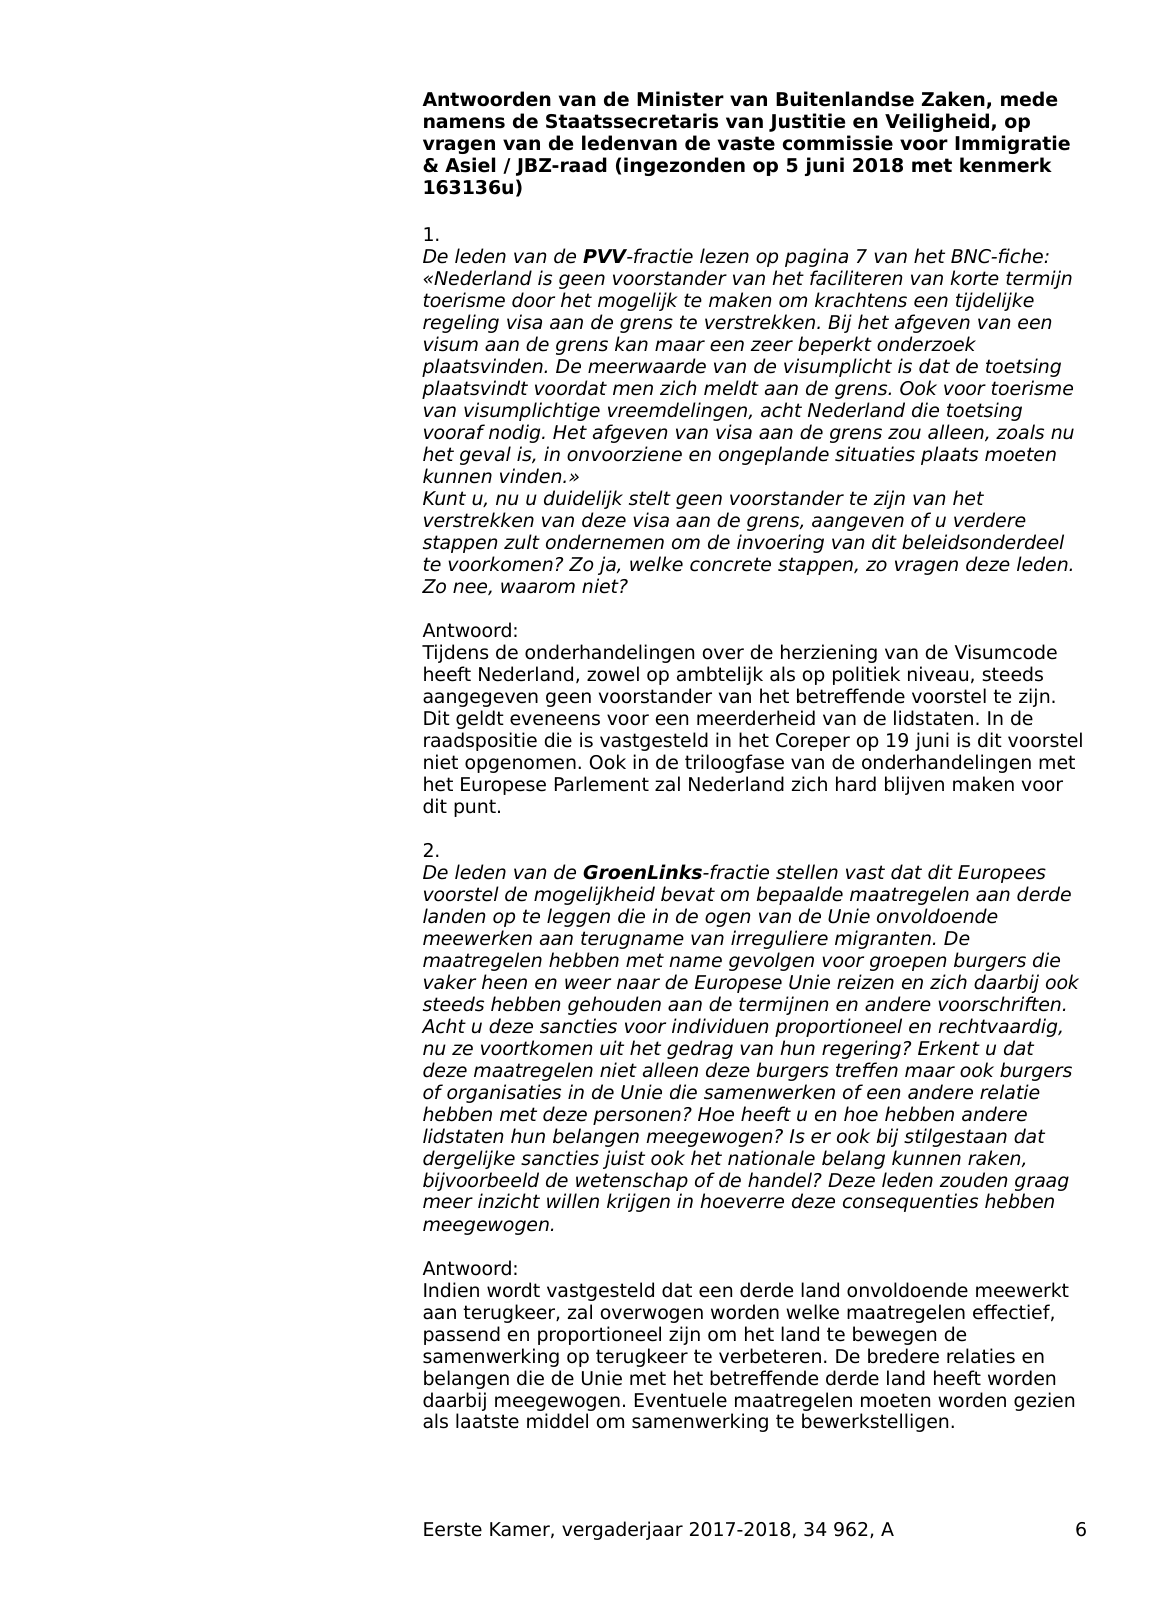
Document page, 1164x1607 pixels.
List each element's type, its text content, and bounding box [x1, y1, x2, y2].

text 1. [422, 224, 1087, 246]
text De leden van de GroenLinks-fractie stellen vast dat dit Europees voorstel de mogelijkheid bevat om bepaalde maatregelen aan derde landen op te leggen die in de ogen van de Unie onvoldoende meewerken aan terugname van irreguliere migranten. De maatregelen hebben met name gevolgen voor groepen burgers die vaker heen en weer naar de Europese Unie reizen en zich daarbij ook steeds hebben gehouden aan de termijnen en andere voorschriften. [422, 862, 1087, 1016]
subtitle Antwoorden van de Minister van Buitenlandse Zaken, mede namens de Staatssecretaris van Justitie en Veiligheid, op vragen van de ledenvan de vaste commissie voor Immigratie & Asiel / JBZ-raad (ingezonden op 5 juni 2018 met kenmerk 163136u) [422, 89, 1087, 199]
text Acht u deze sancties voor individuen proportioneel en rechtvaardig, nu ze voortkomen uit het gedrag van hun regering? Erkent u dat deze maatregelen niet alleen deze burgers treffen maar ook burgers of organisaties in de Unie die samenwerken of een andere relatie hebben met deze personen? Hoe heeft u en hoe hebben andere lidstaten hun belangen meegewogen? Is er ook bij stilgestaan dat dergelijke sancties juist ook het nationale belang kunnen raken, bijvoorbeeld de wetenschap of de handel? Deze leden zouden graag meer inzicht willen krijgen in hoeverre deze consequenties hebben meegewogen. [422, 1016, 1087, 1235]
text Indien wordt vastgesteld dat een derde land onvoldoende meewerkt aan terugkeer, zal overwogen worden welke maatregelen effectief, passend en proportioneel zijn om het land te bewegen de samenwerking op terugkeer te verbeteren. De bredere relaties en belangen die de Unie met het betreffende derde land heeft worden daarbij meegewogen. Eventuele maatregelen moeten worden gezien als laatste middel om samenwerking te bewerkstelligen. [422, 1279, 1087, 1433]
text Antwoord: [422, 1258, 1087, 1279]
text De leden van de PVV-fractie lezen op pagina 7 van het BNC-fiche: [422, 246, 1087, 268]
text 2. [422, 840, 1087, 862]
text Kunt u, nu u duidelijk stelt geen voorstander te zijn van het verstrekken van deze visa aan de grens, aangeven of u verdere stappen zult ondernemen om de invoering van dit beleidsonderdeel te voorkomen? Zo ja, welke concrete stappen, zo vragen deze leden. Zo nee, waarom niet? [422, 488, 1087, 598]
text Antwoord: [422, 620, 1087, 642]
text «Nederland is geen voorstander van het faciliteren van korte termijn toerisme door het mogelijk te maken om krachtens een tijdelijke regeling visa aan de grens te verstrekken. Bij het afgeven van een visum aan de grens kan maar een zeer beperkt onderzoek plaatsvinden. De meerwaarde van de visumplicht is dat de toetsing plaatsvindt voordat men zich meldt aan de grens. Ook voor toerisme van visumplichtige vreemdelingen, acht Nederland die toetsing vooraf nodig. Het afgeven van visa aan de grens zou alleen, zoals nu het geval is, in onvoorziene en ongeplande situaties plaats moeten kunnen vinden.» [422, 268, 1087, 488]
text Tijdens de onderhandelingen over de herziening van de Visumcode heeft Nederland, zowel op ambtelijk als op politiek niveau, steeds aangegeven geen voorstander van het betreffende voorstel te zijn. Dit geldt eveneens voor een meerderheid van de lidstaten. In de raadspositie die is vastgesteld in het Coreper op 19 juni is dit voorstel niet opgenomen. Ook in de triloogfase van de onderhandelingen met het Europese Parlement zal Nederland zich hard blijven maken voor dit punt. [422, 642, 1087, 818]
